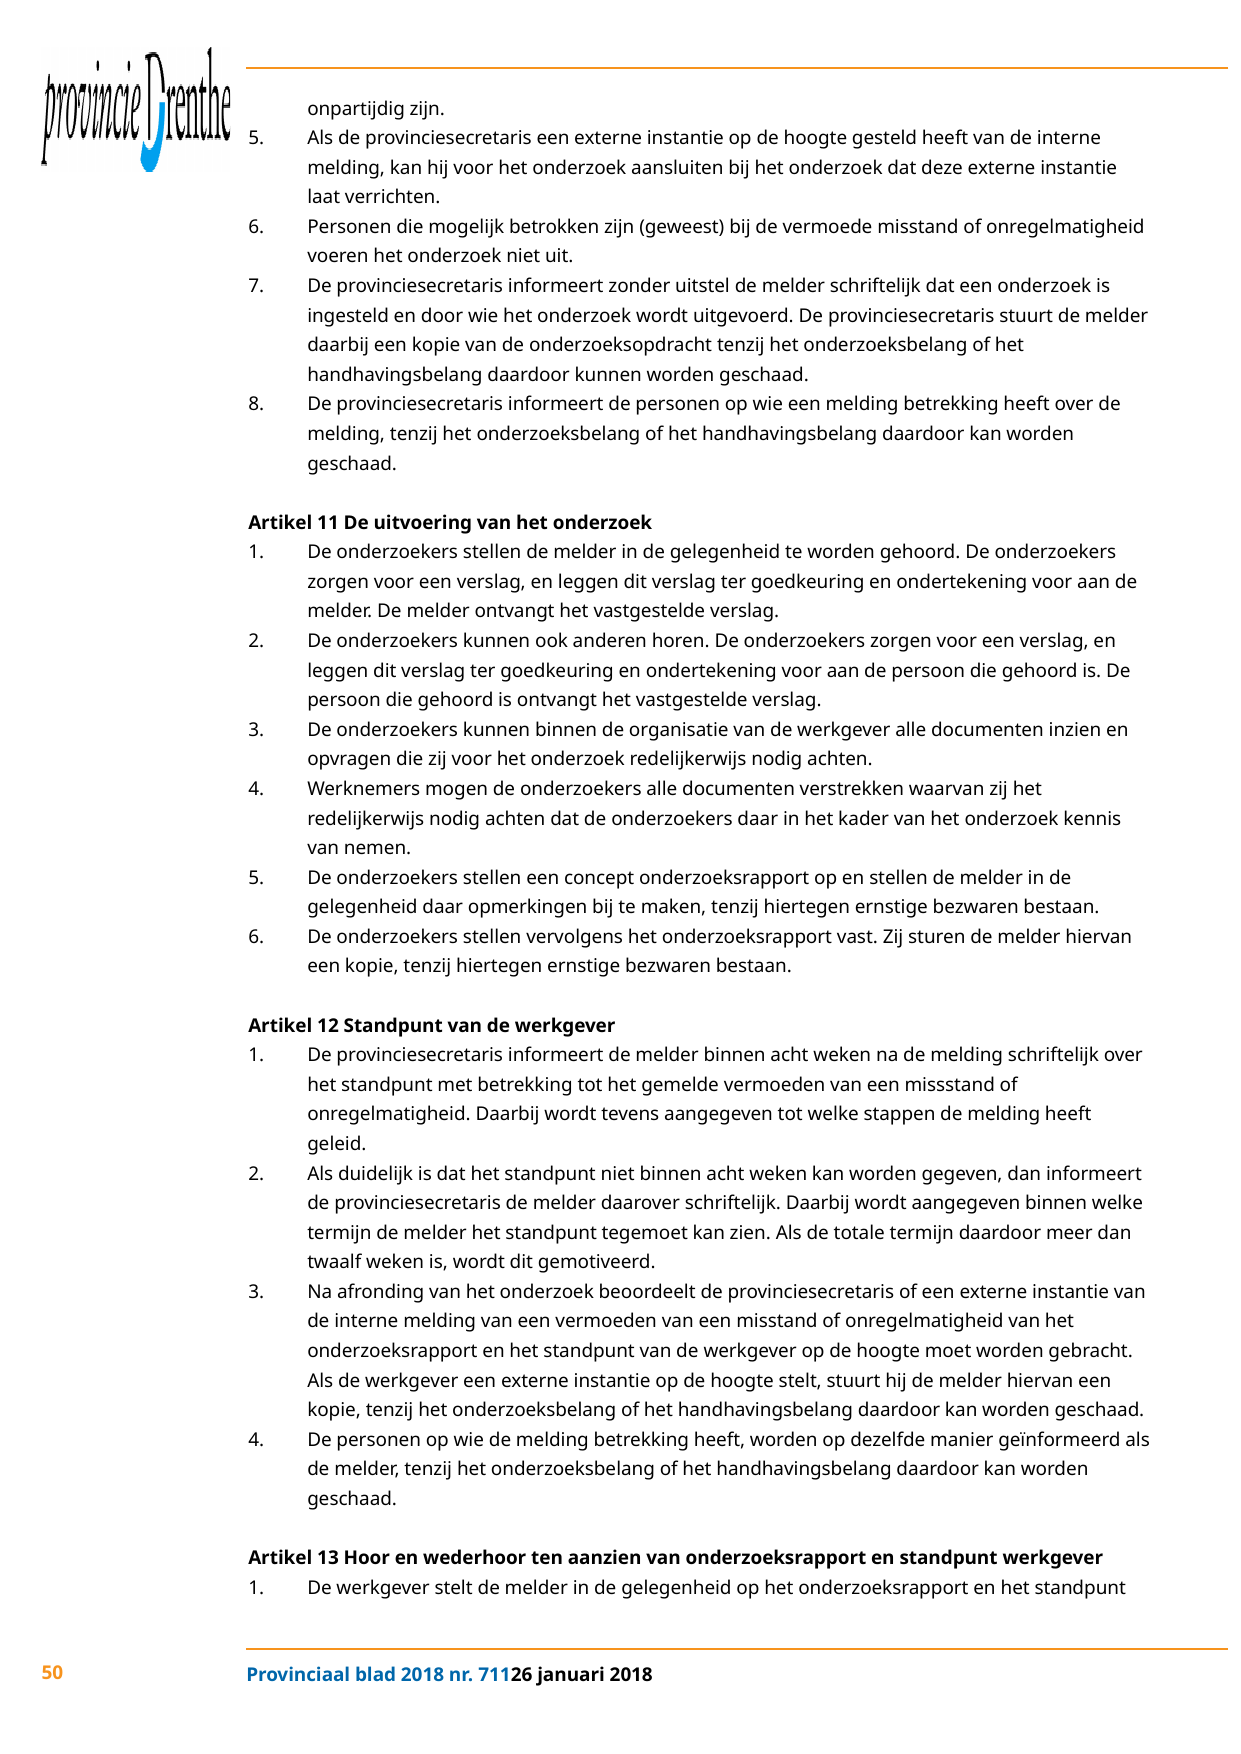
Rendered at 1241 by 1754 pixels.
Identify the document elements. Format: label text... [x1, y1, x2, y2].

list Als de provinciesecretaris een externe instantie op de hoogte gesteld heeft van de interne melding, kan hij voor het onderzoek aansluiten bij het onderzoek dat deze externe instantie laat verrichten. [248, 124, 1152, 209]
list De onderzoekers stellen vervolgens het onderzoeksrapport vast. Zij sturen de melder hiervan een kopie, tenzij hiertegen ernstige bezwaren bestaan. [248, 923, 1152, 978]
text Artikel 11 De uitvoering van het onderzoek [248, 509, 1152, 535]
list Als duidelijk is dat het standpunt niet binnen acht weken kan worden gegeven, dan informeert de provinciesecretaris de melder daarover schriftelijk. Daarbij wordt aangegeven binnen welke termijn de melder het standpunt tegemoet kan zien. Als de totale termijn daardoor meer dan twaalf weken is, wordt dit gemotiveerd. [248, 1160, 1152, 1274]
list Na afronding van het onderzoek beoordeelt de provinciesecretaris of een externe instantie van de interne melding van een vermoeden van een misstand of onregelmatigheid van het onderzoeksrapport en het standpunt van de werkgever op de hoogte moet worden gebracht. Als de werkgever een externe instantie op de hoogte stelt, stuurt hij de melder hiervan een kopie, tenzij het onderzoeksbelang of het handhavingsbelang daardoor kan worden geschaad. [248, 1278, 1152, 1422]
list De onderzoekers kunnen binnen de organisatie van de werkgever alle documenten inzien en opvragen die zij voor het onderzoek redelijkerwijs nodig achten. [248, 716, 1152, 771]
text Artikel 12 Standpunt van de werkgever [248, 1012, 1152, 1038]
list De provinciesecretaris informeert de personen op wie een melding betrekking heeft over de melding, tenzij het onderzoeksbelang of het handhavingsbelang daardoor kan worden geschaad. [248, 391, 1152, 476]
list onpartijdig zijn. [248, 95, 1152, 121]
list De onderzoekers stellen de melder in de gelegenheid te worden gehoord. De onderzoekers zorgen voor een verslag, en leggen dit verslag ter goedkeuring en ondertekening voor aan de melder. De melder ontvangt het vastgestelde verslag. [248, 538, 1152, 623]
list De werkgever stelt de melder in de gelegenheid op het onderzoeksrapport en het standpunt [248, 1574, 1152, 1600]
list De onderzoekers kunnen ook anderen horen. De onderzoekers zorgen voor een verslag, en leggen dit verslag ter goedkeuring en ondertekening voor aan de persoon die gehoord is. De persoon die gehoord is ontvangt het vastgestelde verslag. [248, 627, 1152, 712]
list De onderzoekers stellen een concept onderzoeksrapport op en stellen de melder in de gelegenheid daar opmerkingen bij te maken, tenzij hiertegen ernstige bezwaren bestaan. [248, 864, 1152, 919]
list De provinciesecretaris informeert zonder uitstel de melder schriftelijk dat een onderzoek is ingesteld en door wie het onderzoek wordt uitgevoerd. De provinciesecretaris stuurt de melder daarbij een kopie van de onderzoeksopdracht tenzij het onderzoeksbelang of het handhavingsbelang daardoor kunnen worden geschaad. [248, 272, 1152, 387]
text Artikel 13 Hoor en wederhoor ten aanzien van onderzoeksrapport en standpunt werkgever [248, 1544, 1152, 1570]
list De provinciesecretaris informeert de melder binnen acht weken na de melding schriftelijk over het standpunt met betrekking tot het gemelde vermoeden van een missstand of onregelmatigheid. Daarbij wordt tevens aangegeven tot welke stappen de melding heeft geleid. [248, 1041, 1152, 1156]
list Werknemers mogen de onderzoekers alle documenten verstrekken waarvan zij het redelijkerwijs nodig achten dat de onderzoekers daar in het kader van het onderzoek kennis van nemen. [248, 775, 1152, 860]
list Personen die mogelijk betrokken zijn (geweest) bij de vermoede misstand of onregelmatigheid voeren het onderzoek niet uit. [248, 213, 1152, 268]
list De personen op wie de melding betrekking heeft, worden op dezelfde manier geïnformeerd als de melder, tenzij het onderzoeksbelang of het handhavingsbelang daardoor kan worden geschaad. [248, 1426, 1152, 1511]
picture [41, 47, 231, 172]
